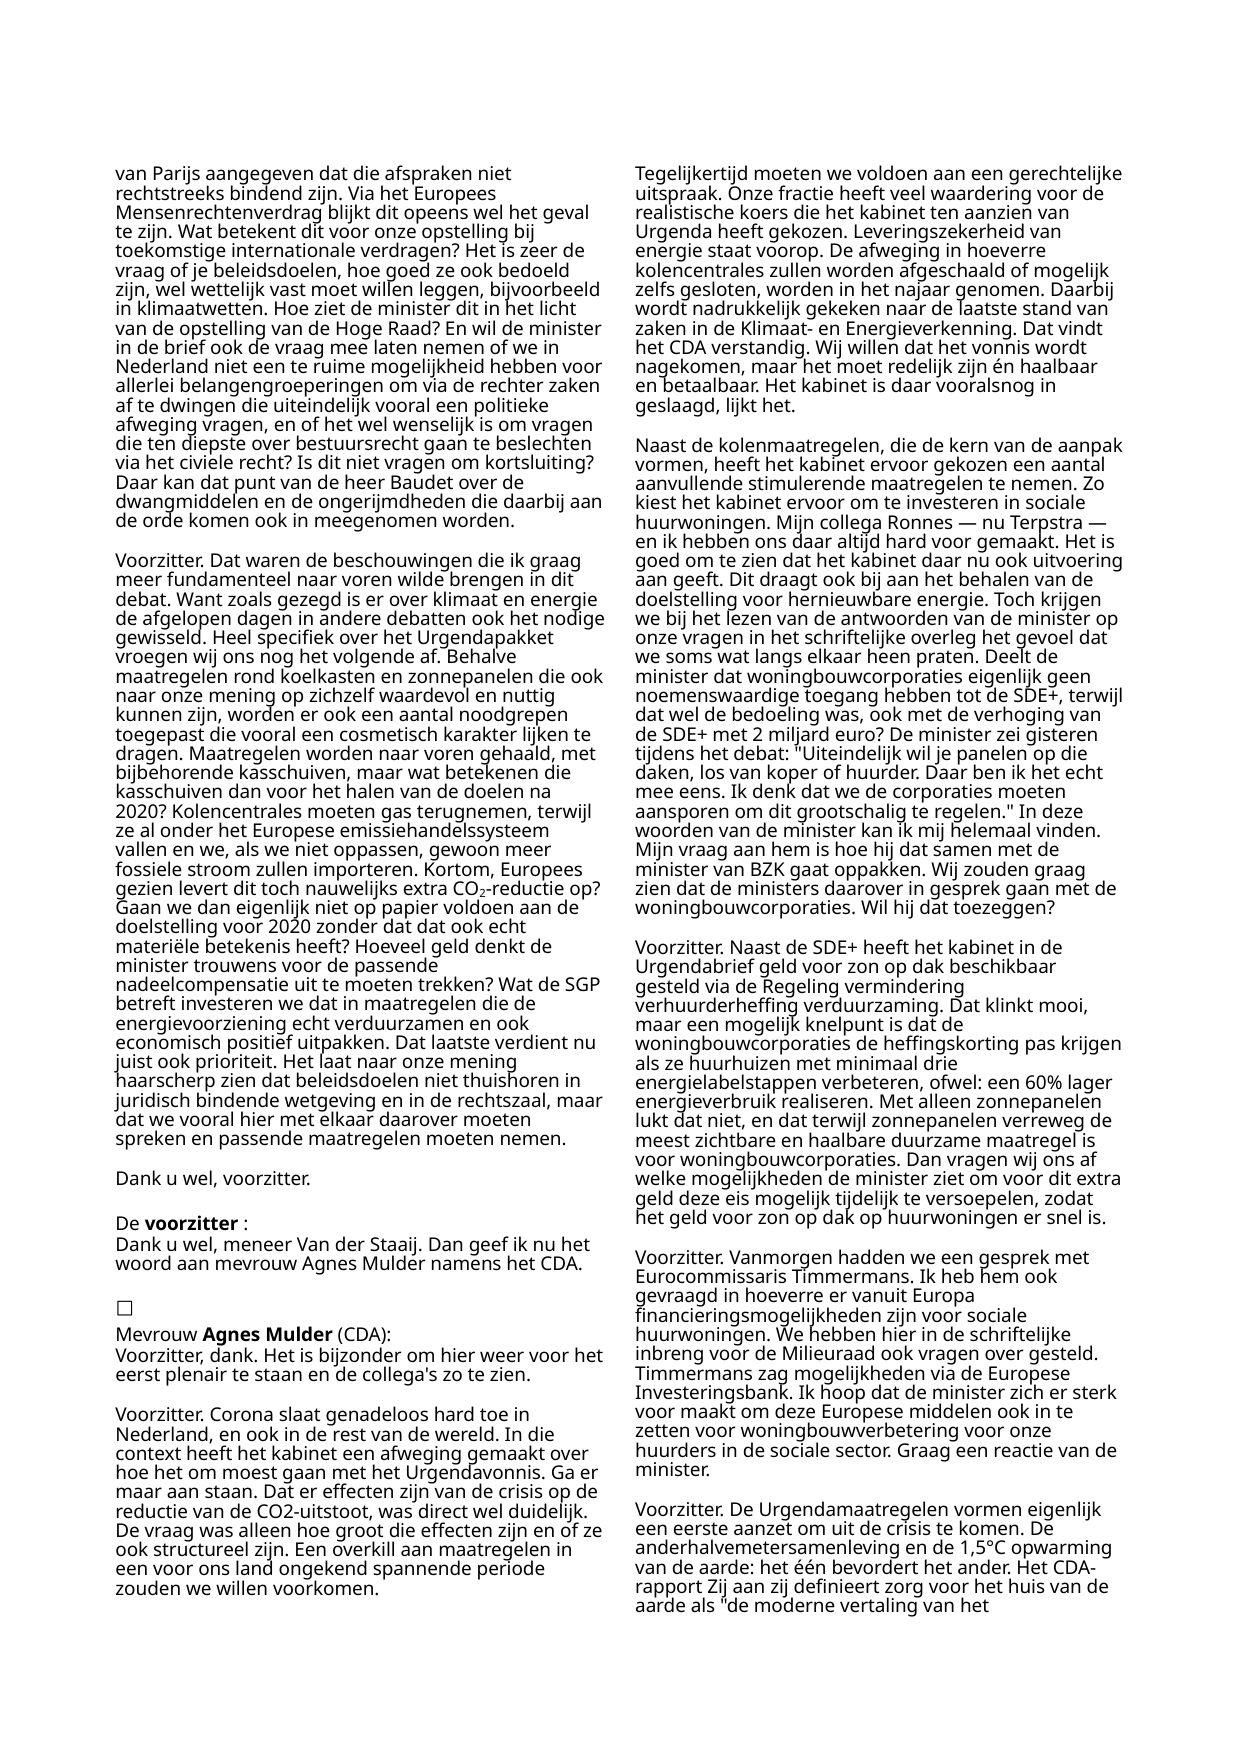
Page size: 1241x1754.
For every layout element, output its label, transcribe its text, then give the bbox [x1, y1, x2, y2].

text Mevrouw Agnes Mulder (CDA): [115, 1321, 605, 1347]
text Dank u wel, voorzitter. [115, 1170, 605, 1189]
text van Parijs aangegeven dat die afspraken niet rechtstreeks bindend zijn. Via het Europees Mensenrechtenverdrag blijkt dit opeens wel het geval te zijn. Wat betekent dit voor onze opstelling bij toekomstige internationale verdragen? Het is zeer de vraag of je beleidsdoelen, hoe goed ze ook bedoeld zijn, wel wettelijk vast moet willen leggen, bijvoorbeeld in klimaatwetten. Hoe ziet de minister dit in het licht van de opstelling van de Hoge Raad? En wil de minister in de brief ook de vraag mee laten nemen of we in Nederland niet een te ruime mogelijkheid hebben voor allerlei belangengroeperingen om via de rechter zaken af te dwingen die uiteindelijk vooral een politieke afweging vragen, en of het wel wenselijk is om vragen die ten diepste over bestuursrecht gaan te beslechten via het civiele recht? Is dit niet vragen om kortsluiting? Daar kan dat punt van de heer Baudet over de dwangmiddelen en de ongerijmdheden die daarbij aan de orde komen ook in meegenomen worden. [115, 165, 605, 531]
text Dank u wel, meneer Van der Staaij. Dan geef ik nu het woord aan mevrouw Agnes Mulder namens het CDA. [115, 1236, 605, 1275]
text Voorzitter. Naast de SDE+ heeft het kabinet in de Urgendabrief geld voor zon op dak beschikbaar gesteld via de Regeling vermindering verhuurderheffing verduurzaming. Dat klinkt mooi, maar een mogelijk knelpunt is dat de woningbouwcorporaties de heffingskorting pas krijgen als ze huurhuizen met minimaal drie energielabelstappen verbeteren, ofwel: een 60% lager energieverbruik realiseren. Met alleen zonnepanelen lukt dat niet, en dat terwijl zonnepanelen verreweg de meest zichtbare en haalbare duurzame maatregel is voor woningbouwcorporaties. Dan vragen wij ons af welke mogelijkheden de minister ziet om voor dit extra geld deze eis mogelijk tijdelijk te versoepelen, zodat het geld voor zon op dak op huurwoningen er snel is. [635, 939, 1125, 1228]
text Naast de kolenmaatregelen, die de kern van de aanpak vormen, heeft het kabinet ervoor gekozen een aantal aanvullende stimulerende maatregelen te nemen. Zo kiest het kabinet ervoor om te investeren in sociale huurwoningen. Mijn collega Ronnes — nu Terpstra — en ik hebben ons daar altijd hard voor gemaakt. Het is goed om te zien dat het kabinet daar nu ook uitvoering aan geeft. Dit draagt ook bij aan het behalen van de doelstelling voor hernieuwbare energie. Toch krijgen we bij het lezen van de antwoorden van de minister op onze vragen in het schriftelijke overleg het gevoel dat we soms wat langs elkaar heen praten. Deelt de minister dat woningbouwcorporaties eigenlijk geen noemenswaardige toegang hebben tot de SDE+, terwijl dat wel de bedoeling was, ook met de verhoging van de SDE+ met 2 miljard euro? De minister zei gisteren tijdens het debat: "Uiteindelijk wil je panelen op die daken, los van koper of huurder. Daar ben ik het echt mee eens. Ik denk dat we de corporaties moeten aansporen om dit grootschalig te regelen." In deze woorden van de minister kan ik mij helemaal vinden. Mijn vraag aan hem is hoe hij dat samen met de minister van BZK gaat oppakken. Wij zouden graag zien dat de ministers daarover in gesprek gaan met de woningbouwcorporaties. Wil hij dat toezeggen? [635, 437, 1125, 918]
text ⬜ [115, 1296, 605, 1321]
text Voorzitter, dank. Het is bijzonder om hier weer voor het eerst plenair te staan en de collega's zo te zien. [115, 1347, 605, 1386]
text Voorzitter. De Urgendamaatregelen vormen eigenlijk een eerste aanzet om uit de crisis te komen. De anderhalvemetersamenleving en de 1,5°C opwarming van de aarde: het één bevordert het ander. Het CDA-rapport Zij aan zij definieert zorg voor het huis van de aarde als "de moderne vertaling van het [635, 1501, 1125, 1616]
text Voorzitter. Vanmorgen hadden we een gesprek met Eurocommissaris Timmermans. Ik heb hem ook gevraagd in hoeverre er vanuit Europa financieringsmogelijkheden zijn voor sociale huurwoningen. We hebben hier in de schriftelijke inbreng voor de Milieuraad ook vragen over gesteld. Timmermans zag mogelijkheden via de Europese Investeringsbank. Ik hoop dat de minister zich er sterk voor maakt om deze Europese middelen ook in te zetten voor woningbouwverbetering voor onze huurders in de sociale sector. Graag een reactie van de minister. [635, 1249, 1125, 1480]
text Voorzitter. Dat waren de beschouwingen die ik graag meer fundamenteel naar voren wilde brengen in dit debat. Want zoals gezegd is er over klimaat en energie de afgelopen dagen in andere debatten ook het nodige gewisseld. Heel specifiek over het Urgendapakket vroegen wij ons nog het volgende af. Behalve maatregelen rond koelkasten en zonnepanelen die ook naar onze mening op zichzelf waardevol en nuttig kunnen zijn, worden er ook een aantal noodgrepen toegepast die vooral een cosmetisch karakter lijken te dragen. Maatregelen worden naar voren gehaald, met bijbehorende kasschuiven, maar wat betekenen die kasschuiven dan voor het halen van de doelen na 2020? Kolencentrales moeten gas terugnemen, terwijl ze al onder het Europese emissiehandelssysteem vallen en we, als we niet oppassen, gewoon meer fossiele stroom zullen importeren. Kortom, Europees gezien levert dit toch nauwelijks extra CO2-reductie op? Gaan we dan eigenlijk niet op papier voldoen aan de doelstelling voor 2020 zonder dat dat ook echt materiële betekenis heeft? Hoeveel geld denkt de minister trouwens voor de passende nadeelcompensatie uit te moeten trekken? Wat de SGP betreft investeren we dat in maatregelen die de energievoorziening echt verduurzamen en ook economisch positief uitpakken. Dat laatste verdient nu juist ook prioriteit. Het laat naar onze mening haarscherp zien dat beleidsdoelen niet thuishoren in juridisch bindende wetgeving en in de rechtszaal, maar dat we vooral hier met elkaar daarover moeten spreken en passende maatregelen moeten nemen. [115, 552, 605, 1149]
text De voorzitter : [115, 1210, 605, 1236]
text Tegelijkertijd moeten we voldoen aan een gerechtelijke uitspraak. Onze fractie heeft veel waardering voor de realistische koers die het kabinet ten aanzien van Urgenda heeft gekozen. Leveringszekerheid van energie staat voorop. De afweging in hoeverre kolencentrales zullen worden afgeschaald of mogelijk zelfs gesloten, worden in het najaar genomen. Daarbij wordt nadrukkelijk gekeken naar de laatste stand van zaken in de Klimaat- en Energieverkenning. Dat vindt het CDA verstandig. Wij willen dat het vonnis wordt nagekomen, maar het moet redelijk zijn én haalbaar en betaalbaar. Het kabinet is daar vooralsnog in geslaagd, lijkt het. [635, 165, 1125, 416]
text Voorzitter. Corona slaat genadeloos hard toe in Nederland, en ook in de rest van de wereld. In die context heeft het kabinet een afweging gemaakt over hoe het om moest gaan met het Urgendavonnis. Ga er maar aan staan. Dat er effecten zijn van de crisis op de reductie van de CO2-uitstoot, was direct wel duidelijk. De vraag was alleen hoe groot die effecten zijn en of ze ook structureel zijn. Een overkill aan maatregelen in een voor ons land ongekend spannende periode zouden we willen voorkomen. [115, 1406, 605, 1599]
